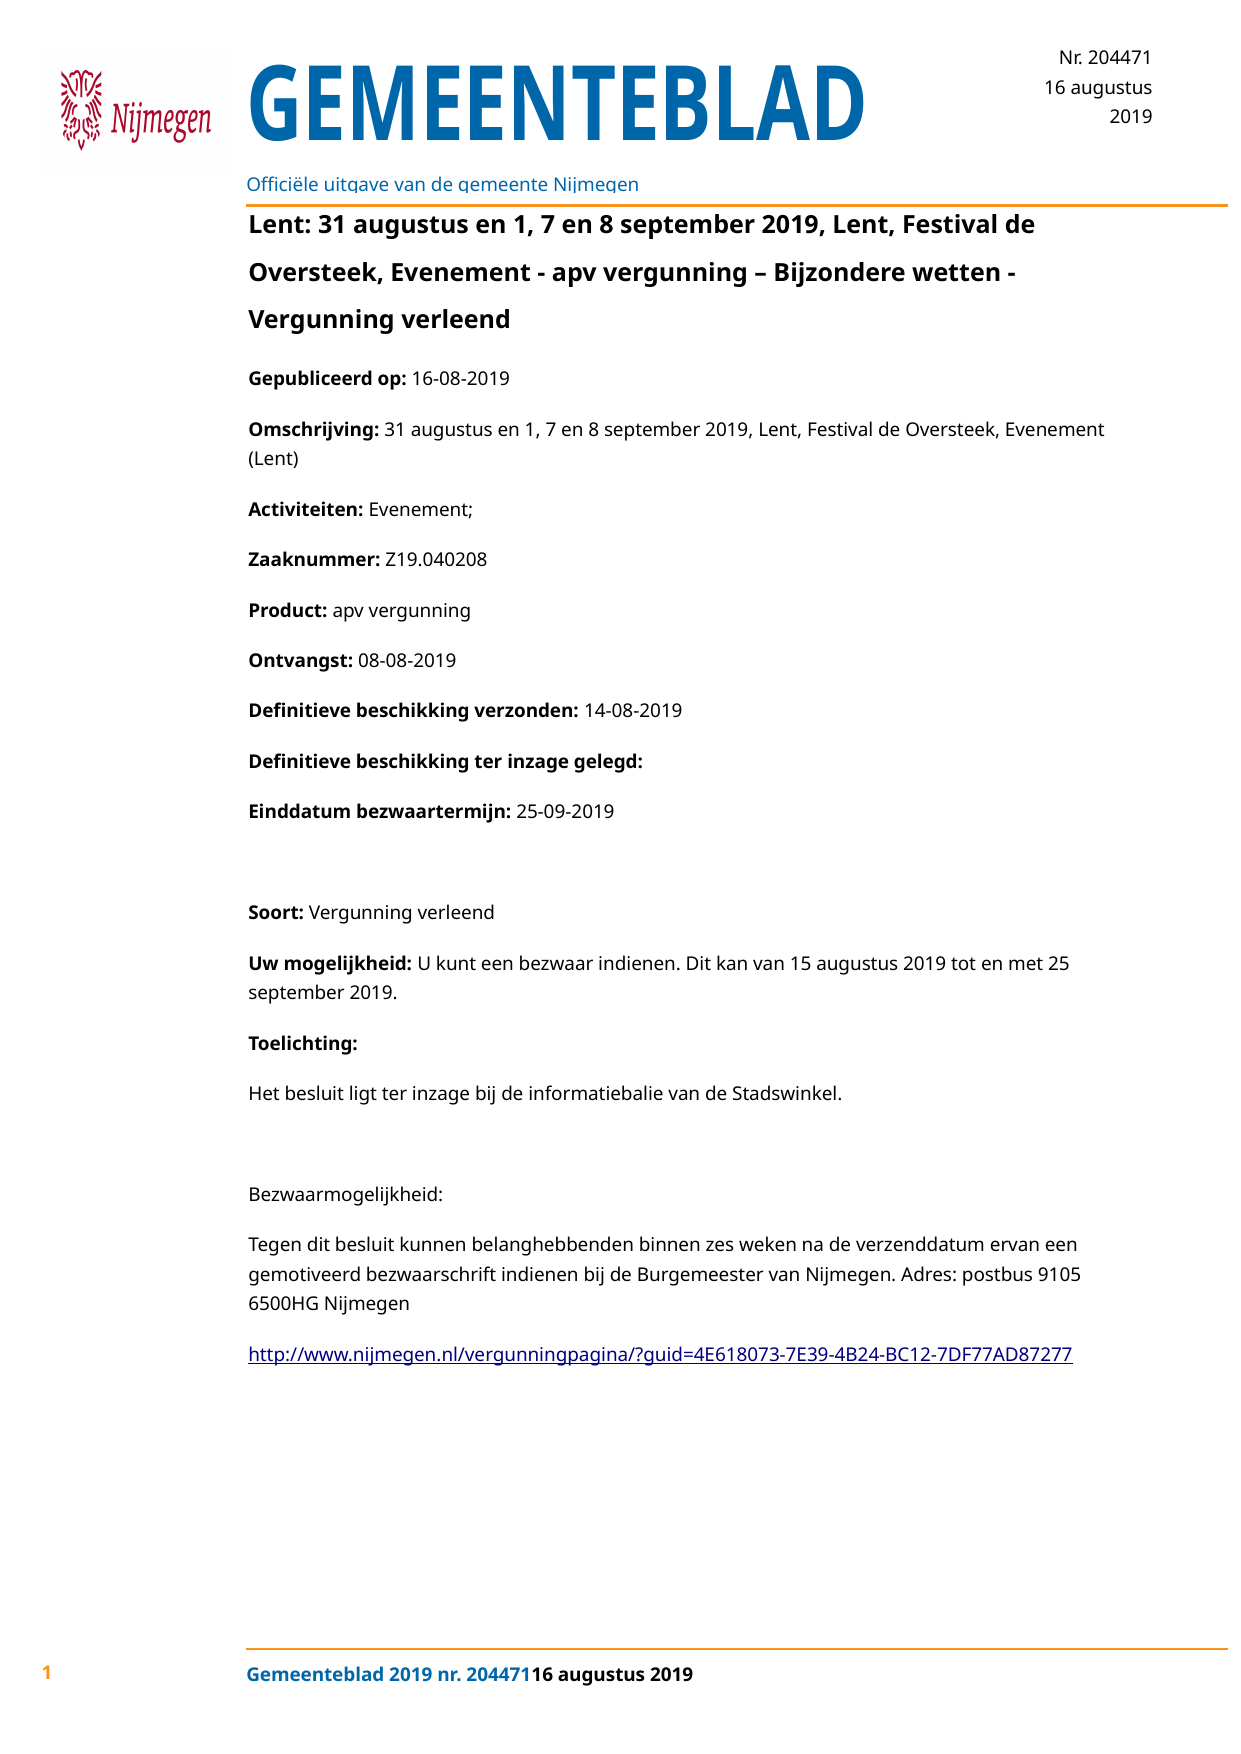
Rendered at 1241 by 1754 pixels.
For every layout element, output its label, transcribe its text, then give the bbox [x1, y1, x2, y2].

text Activiteiten: Evenement; [248, 496, 1152, 522]
text Definitieve beschikking verzonden: 14-08-2019 [248, 698, 1152, 723]
text Zaaknummer: Z19.040208 [248, 546, 1152, 572]
text Tegen dit besluit kunnen belanghebbenden binnen zes weken na de verzenddatum ervan een gemotiveerd bezwaarschrift indienen bij de Burgemeester van Nijmegen. Adres: postbus 9105 6500HG Nijmegen [248, 1231, 1152, 1316]
text Product: apv vergunning [248, 597, 1152, 622]
text Bezwaarmogelijkheid: [248, 1181, 1152, 1207]
text Ontvangst: 08-08-2019 [248, 647, 1152, 673]
text Einddatum bezwaartermijn: 25-09-2019 [248, 798, 1152, 824]
text Omschrijving: 31 augustus en 1, 7 en 8 september 2019, Lent, Festival de Oversteek, Evenement (Lent) [248, 416, 1152, 471]
text Toelichting: [248, 1030, 1152, 1055]
text Het besluit ligt ter inzage bij de informatiebalie van de Stadswinkel. [248, 1080, 1152, 1106]
text Definitieve beschikking ter inzage gelegd: [248, 748, 1152, 774]
text Gepubliceerd op: 16-08-2019 [248, 366, 1152, 391]
text Soort: Vergunning verleend [248, 899, 1152, 925]
text Lent: 31 augustus en 1, 7 en 8 september 2019, Lent, Festival de Oversteek, Evenement - apv vergunning – Bijzondere wetten - Vergunning verleend [248, 207, 1152, 336]
picture [41, 47, 231, 172]
text http://www.nijmegen.nl/vergunningpagina/?guid=4E618073-7E39-4B24-BC12-7DF77AD87277 [248, 1341, 1152, 1367]
text Uw mogelijkheid: U kunt een bezwaar indienen. Dit kan van 15 augustus 2019 tot en met 25 september 2019. [248, 950, 1152, 1005]
